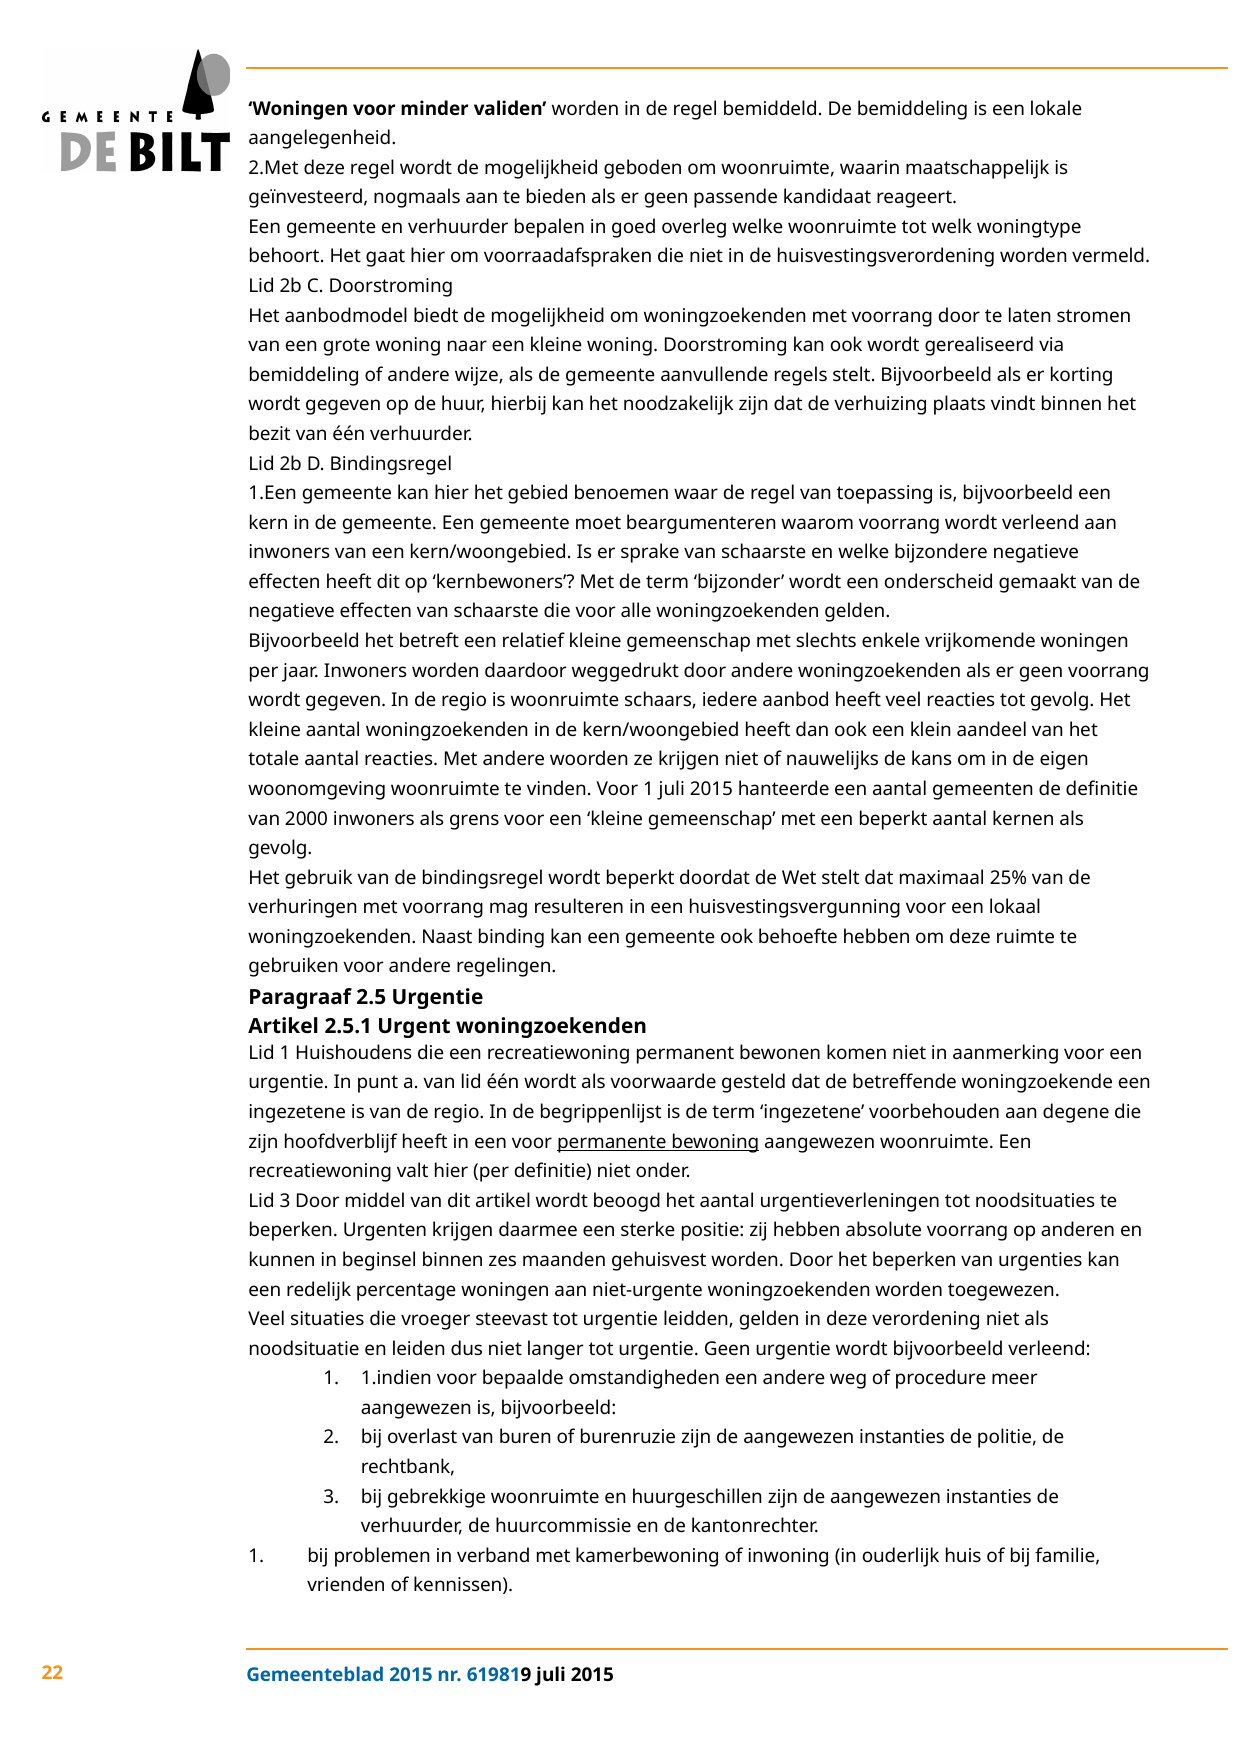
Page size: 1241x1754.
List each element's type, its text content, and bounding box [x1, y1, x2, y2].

text Bijvoorbeeld het betreft een relatief kleine gemeenschap met slechts enkele vrijkomende woningen per jaar. Inwoners worden daardoor weggedrukt door andere woningzoekenden als er geen voorrang wordt gegeven. In de regio is woonruimte schaars, iedere aanbod heeft veel reacties tot gevolg. Het kleine aantal woningzoekenden in de kern/woongebied heeft dan ook een klein aandeel van het totale aantal reacties. Met andere woorden ze krijgen niet of nauwelijks de kans om in de eigen woonomgeving woonruimte te vinden. Voor 1 juli 2015 hanteerde een aantal gemeenten de definitie van 2000 inwoners als grens voor een ‘kleine gemeenschap’ met een beperkt aantal kernen als gevolg. [248, 627, 1152, 860]
text Lid 1 Huishoudens die een recreatiewoning permanent bewonen komen niet in aanmerking voor een urgentie. In punt a. van lid één wordt als voorwaarde gesteld dat de betreffende woningzoekende een ingezetene is van de regio. In de begrippenlijst is de term ‘ingezetene’ voorbehouden aan degene die zijn hoofdverblijf heeft in een voor permanente bewoning aangewezen woonruimte. Een recreatiewoning valt hier (per definitie) niet onder. [248, 1039, 1152, 1183]
text Het gebruik van de bindingsregel wordt beperkt doordat de Wet stelt dat maximaal 25% van de verhuringen met voorrang mag resulteren in een huisvestingsvergunning voor een lokaal woningzoekenden. Naast binding kan een gemeente ook behoefte hebben om deze ruimte te gebruiken voor andere regelingen. [248, 864, 1152, 978]
text Het aanbodmodel biedt de mogelijkheid om woningzoekenden met voorrang door te laten stromen van een grote woning naar een kleine woning. Doorstroming kan ook wordt gerealiseerd via bemiddeling of andere wijze, als de gemeente aanvullende regels stelt. Bijvoorbeeld als er korting wordt gegeven op de huur, hierbij kan het noodzakelijk zijn dat de verhuizing plaats vindt binnen het bezit van één verhuurder. [248, 302, 1152, 446]
text ‘Woningen voor minder validen’ worden in de regel bemiddeld. De bemiddeling is een lokale aangelegenheid. [248, 95, 1152, 150]
list 1.indien voor bepaalde omstandigheden een andere weg of procedure meer aangewezen is, bijvoorbeeld: [323, 1364, 1152, 1420]
text Lid 2b D. Bindingsregel [248, 450, 1152, 476]
list bij gebrekkige woonruimte en huurgeschillen zijn de aangewezen instanties de verhuurder, de huurcommissie en de kantonrechter. [323, 1483, 1152, 1538]
text Lid 2b C. Doorstroming [248, 272, 1152, 298]
text Een gemeente en verhuurder bepalen in goed overleg welke woonruimte tot welk woningtype behoort. Het gaat hier om voorraadafspraken die niet in de huisvestingsverordening worden vermeld. [248, 213, 1152, 268]
text Lid 3 Door middel van dit artikel wordt beoogd het aantal urgentieverleningen tot noodsituaties te beperken. Urgenten krijgen daarmee een sterke positie: zij hebben absolute voorrang op anderen en kunnen in beginsel binnen zes maanden gehuisvest worden. Door het beperken van urgenties kan een redelijk percentage woningen aan niet-urgente woningzoekenden worden toegewezen. [248, 1187, 1152, 1302]
text Veel situaties die vroeger steevast tot urgentie leidden, gelden in deze verordening niet als noodsituatie en leiden dus niet langer tot urgentie. Geen urgentie wordt bijvoorbeeld verleend: [248, 1305, 1152, 1361]
text Artikel 2.5.1 Urgent woningzoekenden [248, 1011, 1152, 1039]
text Paragraaf 2.5 Urgentie [248, 982, 1152, 1011]
list bij problemen in verband met kamerbewoning of inwoning (in ouderlijk huis of bij familie, vrienden of kennissen). [248, 1542, 1152, 1597]
picture [41, 47, 231, 172]
text 1.Een gemeente kan hier het gebied benoemen waar de regel van toepassing is, bijvoorbeeld een kern in de gemeente. Een gemeente moet beargumenteren waarom voorrang wordt verleend aan inwoners van een kern/woongebied. Is er sprake van schaarste en welke bijzondere negatieve effecten heeft dit op ‘kernbewoners’? Met de term ‘bijzonder’ wordt een onderscheid gemaakt van de negatieve effecten van schaarste die voor alle woningzoekenden gelden. [248, 479, 1152, 623]
text 2.Met deze regel wordt de mogelijkheid geboden om woonruimte, waarin maatschappelijk is geïnvesteerd, nogmaals aan te bieden als er geen passende kandidaat reageert. [248, 154, 1152, 209]
list bij overlast van buren of burenruzie zijn de aangewezen instanties de politie, de rechtbank, [323, 1424, 1152, 1479]
